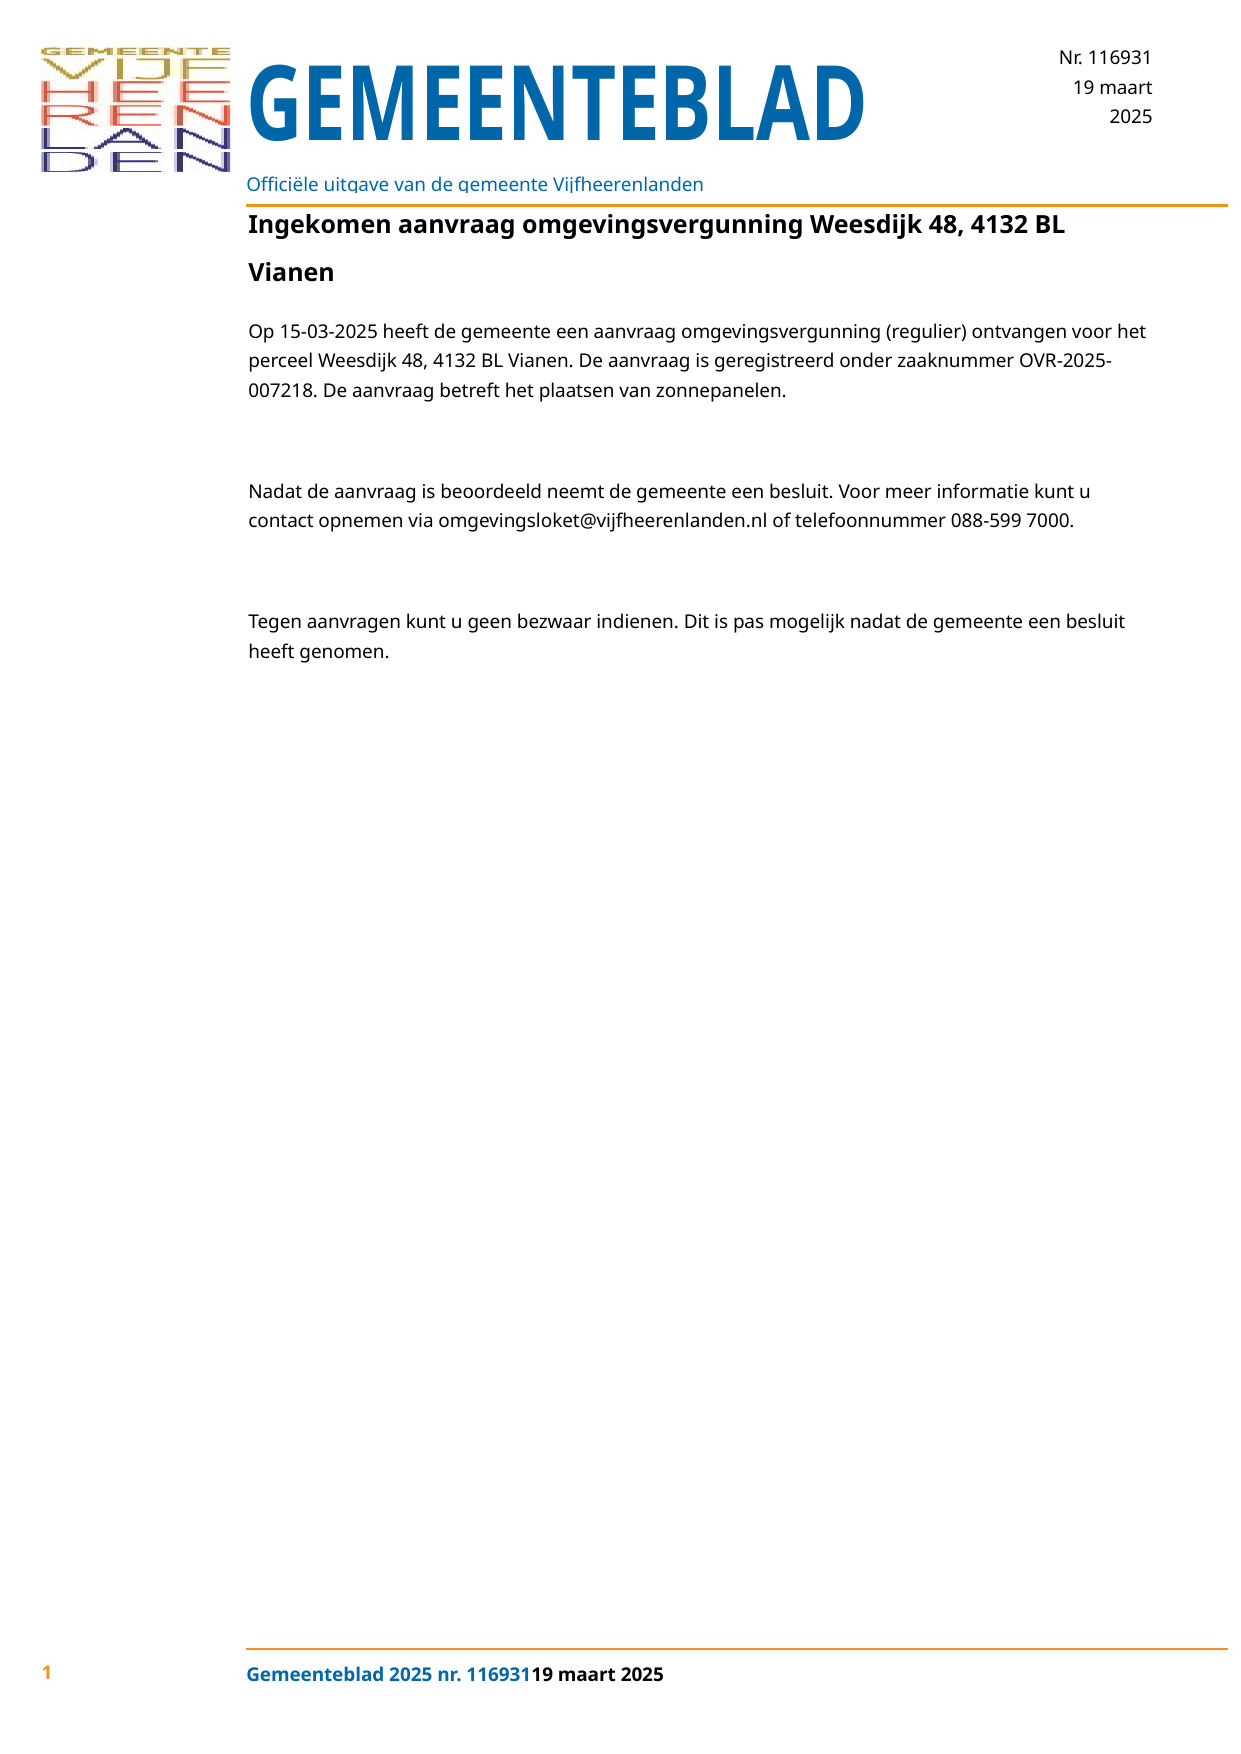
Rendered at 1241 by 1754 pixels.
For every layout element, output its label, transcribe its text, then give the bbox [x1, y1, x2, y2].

text Nadat de aanvraag is beoordeeld neemt de gemeente een besluit. Voor meer informatie kunt u contact opnemen via omgevingsloket@vijfheerenlanden.nl of telefoonnummer 088-599 7000. [248, 478, 1152, 533]
text Ingekomen aanvraag omgevingsvergunning Weesdijk 48, 4132 BL Vianen [248, 207, 1152, 288]
text Op 15-03-2025 heeft de gemeente een aanvraag omgevingsvergunning (regulier) ontvangen voor het perceel Weesdijk 48, 4132 BL Vianen. De aanvraag is geregistreerd onder zaaknummer OVR-2025-007218. De aanvraag betreft het plaatsen van zonnepanelen. [248, 318, 1152, 403]
text Tegen aanvragen kunt u geen bezwaar indienen. Dit is pas mogelijk nadat de gemeente een besluit heeft genomen. [248, 608, 1152, 664]
picture [41, 47, 231, 172]
